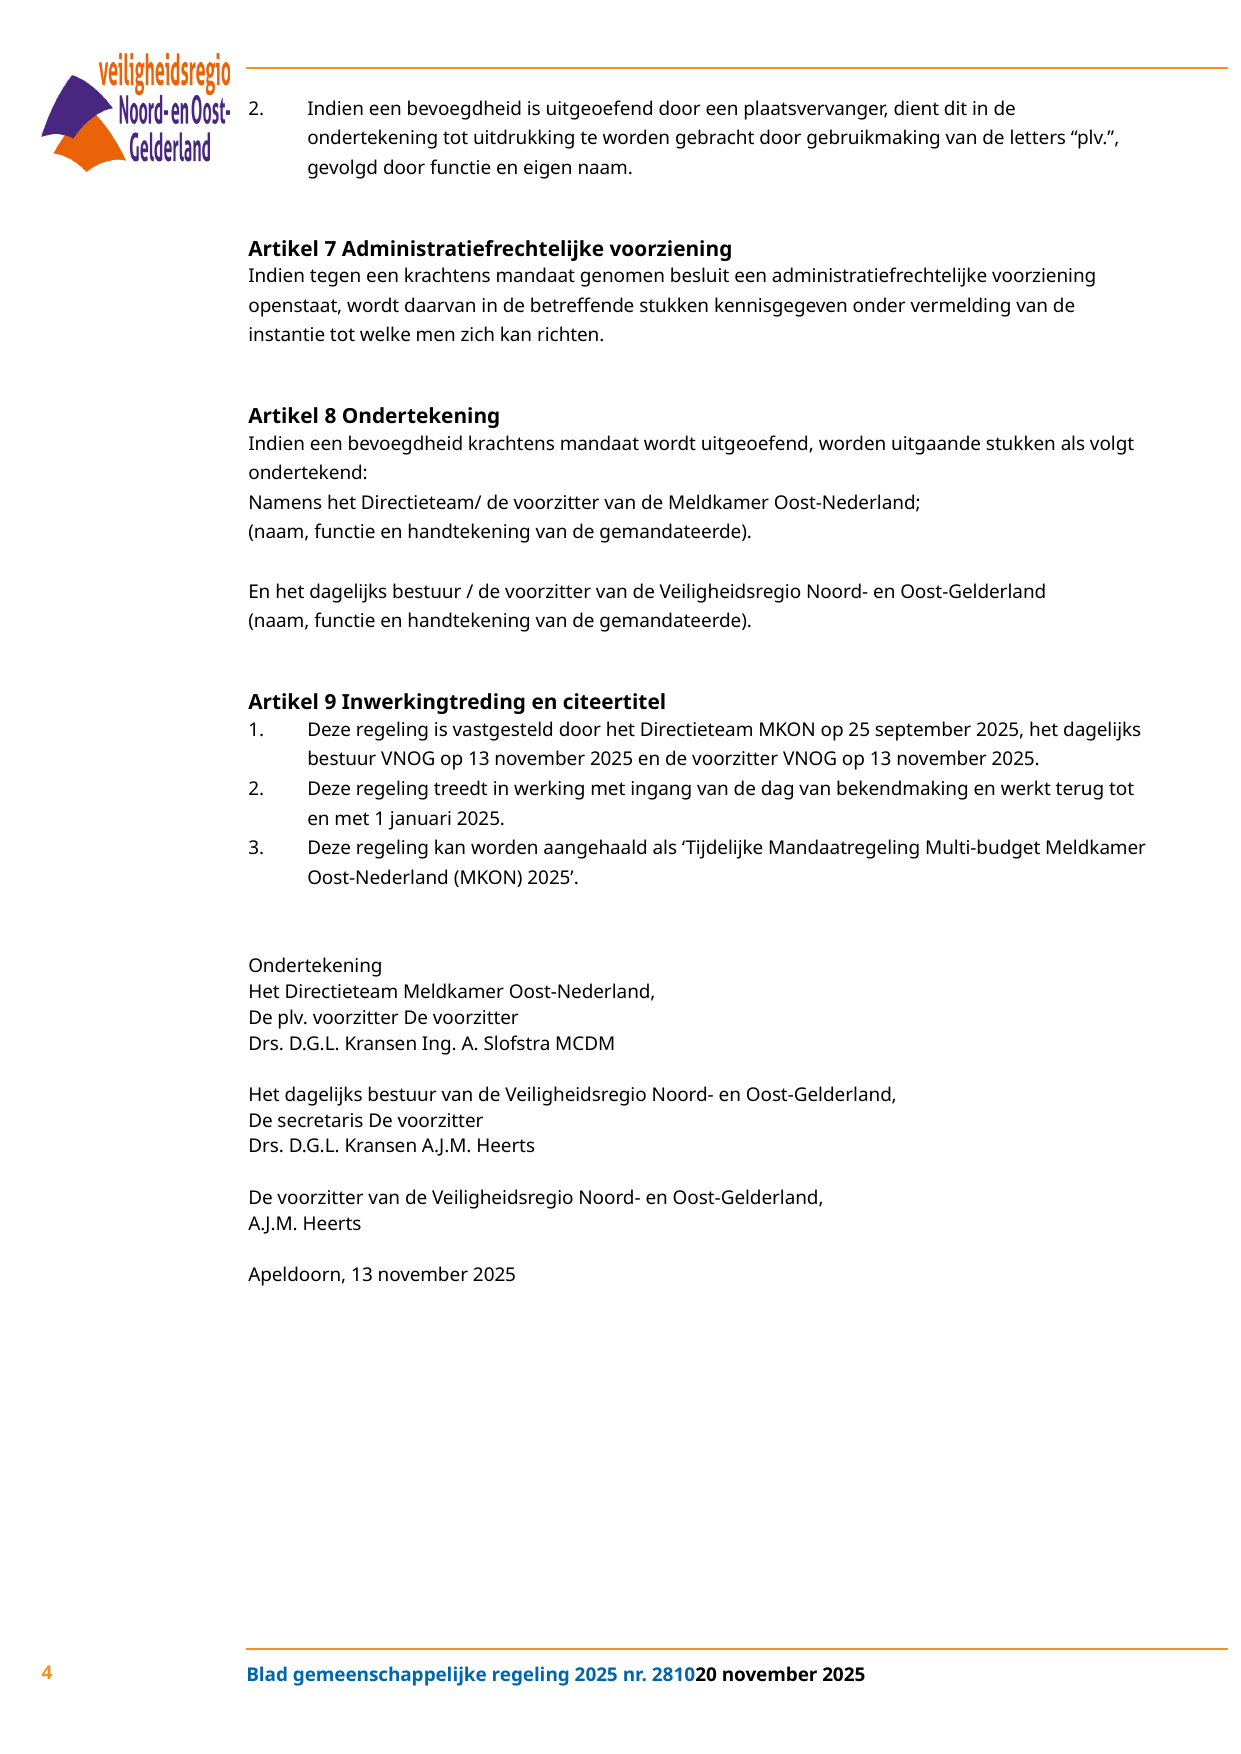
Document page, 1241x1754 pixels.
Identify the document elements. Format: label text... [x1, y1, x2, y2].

text Apeldoorn, 13 november 2025 [248, 1261, 1152, 1287]
text Artikel 9 Inwerkingtreding en citeertitel [248, 687, 1152, 716]
text De voorzitter van de Veiligheidsregio Noord- en Oost-Gelderland, [248, 1184, 1152, 1210]
text A.J.M. Heerts [248, 1210, 1152, 1236]
text Namens het Directieteam/ de voorzitter van de Meldkamer Oost-Nederland; [248, 489, 1152, 515]
text En het dagelijks bestuur / de voorzitter van de Veiligheidsregio Noord- en Oost-Gelderland [248, 578, 1152, 604]
text Ondertekening [248, 953, 1152, 978]
text Het dagelijks bestuur van de Veiligheidsregio Noord- en Oost-Gelderland, [248, 1081, 1152, 1107]
picture [41, 47, 231, 172]
text (naam, functie en handtekening van de gemandateerde). [248, 607, 1152, 633]
text De secretaris De voorzitter [248, 1107, 1152, 1133]
list Deze regeling is vastgesteld door het Directieteam MKON op 25 september 2025, het dagelijks bestuur VNOG op 13 november 2025 en de voorzitter VNOG op 13 november 2025. [248, 716, 1152, 771]
text Het Directieteam Meldkamer Oost-Nederland, [248, 978, 1152, 1004]
list Indien een bevoegdheid is uitgeoefend door een plaatsvervanger, dient dit in de ondertekening tot uitdrukking te worden gebracht door gebruikmaking van de letters “plv.”, gevolgd door functie en eigen naam. [248, 95, 1152, 180]
text Drs. D.G.L. Kransen A.J.M. Heerts [248, 1133, 1152, 1158]
list Deze regeling treedt in werking met ingang van de dag van bekendmaking en werkt terug tot en met 1 januari 2025. [248, 775, 1152, 830]
text De plv. voorzitter De voorzitter [248, 1004, 1152, 1030]
text Indien een bevoegdheid krachtens mandaat wordt uitgeoefend, worden uitgaande stukken als volgt ondertekend: [248, 430, 1152, 485]
text Artikel 8 Ondertekening [248, 402, 1152, 430]
text Indien tegen een krachtens mandaat genomen besluit een administratiefrechtelijke voorziening openstaat, wordt daarvan in de betreffende stukken kennisgegeven onder vermelding van de instantie tot welke men zich kan richten. [248, 262, 1152, 347]
list Deze regeling kan worden aangehaald als ‘Tijdelijke Mandaatregeling Multi-budget Meldkamer Oost-Nederland (MKON) 2025’. [248, 834, 1152, 889]
text (naam, functie en handtekening van de gemandateerde). [248, 519, 1152, 544]
text Artikel 7 Administratiefrechtelijke voorziening [248, 234, 1152, 262]
text Drs. D.G.L. Kransen Ing. A. Slofstra MCDM [248, 1030, 1152, 1056]
